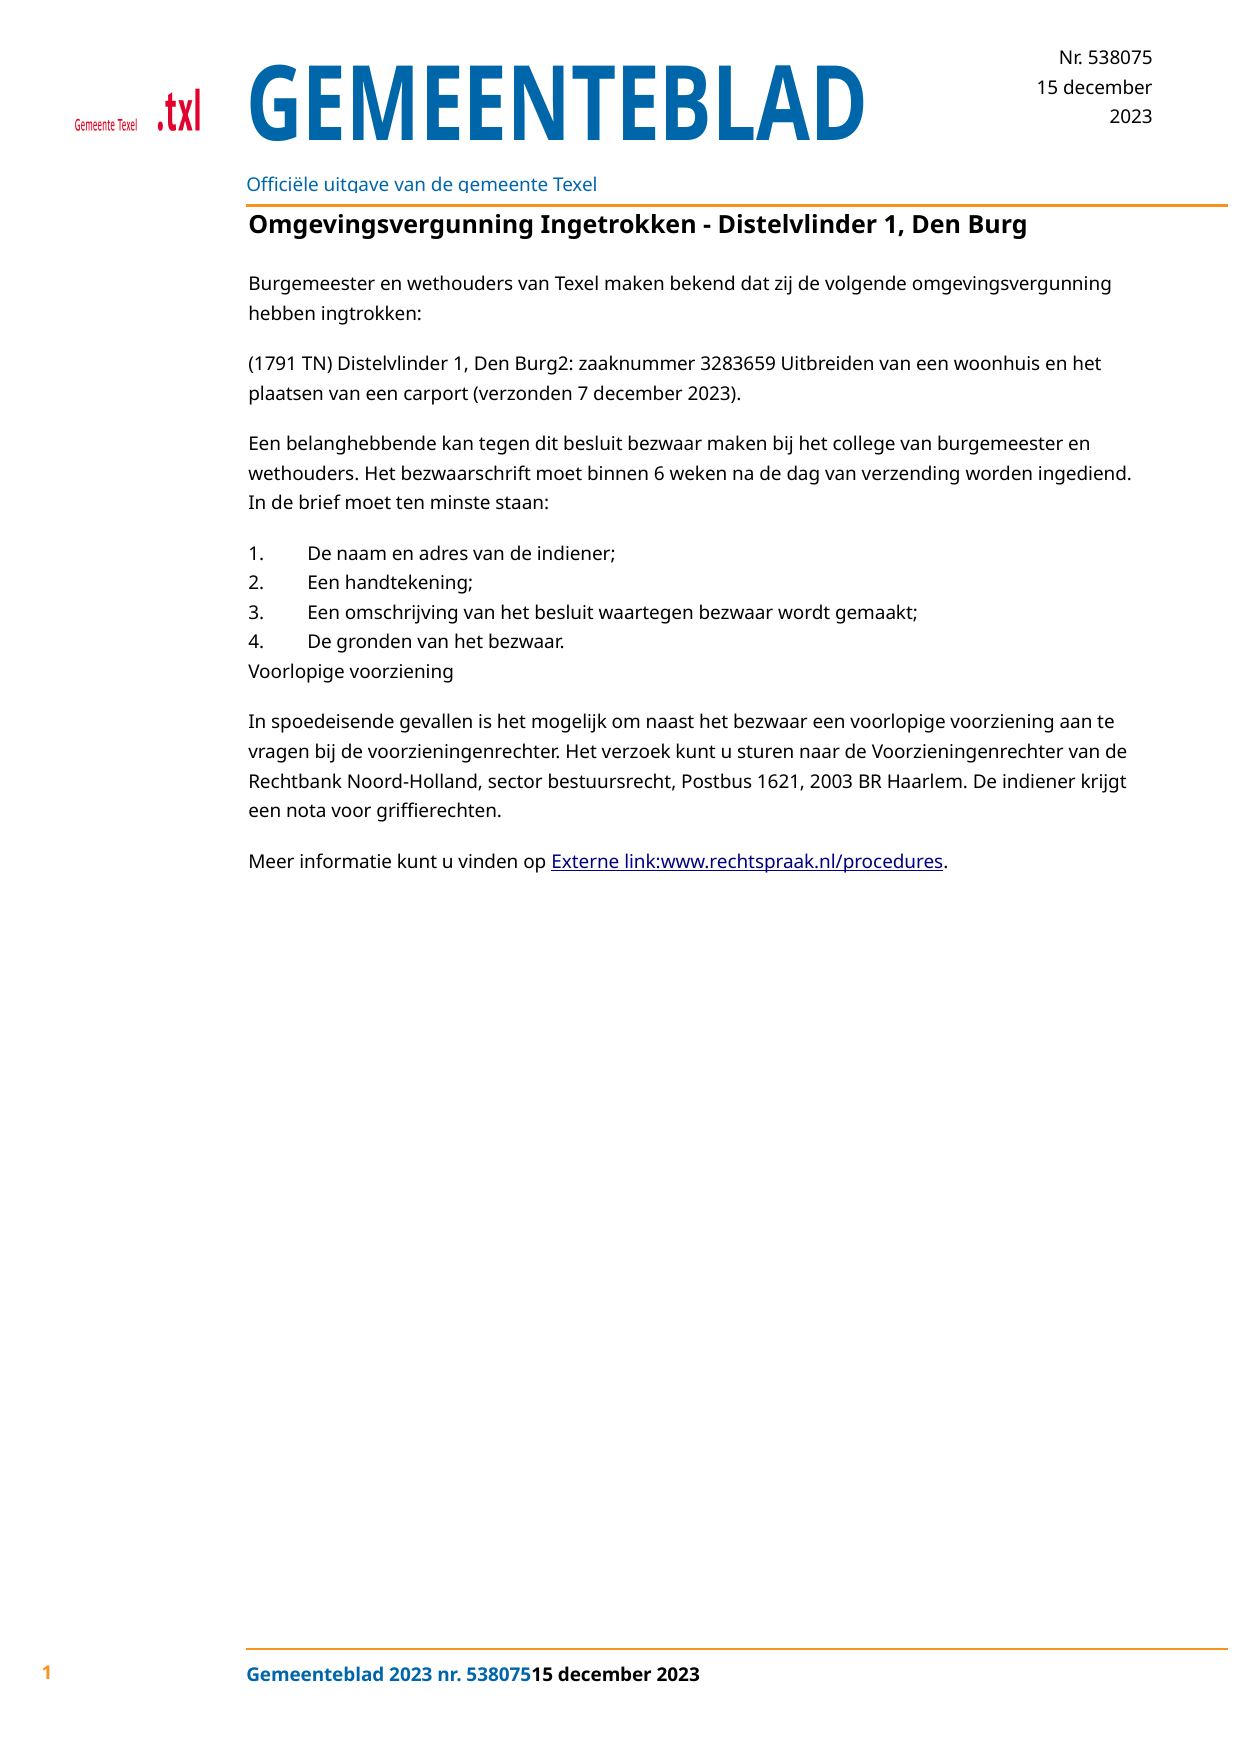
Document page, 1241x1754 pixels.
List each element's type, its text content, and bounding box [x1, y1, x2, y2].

text Voorlopige voorziening [248, 658, 1152, 684]
text In spoedeisende gevallen is het mogelijk om naast het bezwaar een voorlopige voorziening aan te vragen bij de voorzieningenrechter. Het verzoek kunt u sturen naar de Voorzieningenrechter van de Rechtbank Noord-Holland, sector bestuursrecht, Postbus 1621, 2003 BR Haarlem. De indiener krijgt een nota voor griffierechten. [248, 709, 1152, 823]
text Een belanghebbende kan tegen dit besluit bezwaar maken bij het college van burgemeester en wethouders. Het bezwaarschrift moet binnen 6 weken na de dag van verzending worden ingediend. In de brief moet ten minste staan: [248, 430, 1152, 515]
text Omgevingsvergunning Ingetrokken - Distelvlinder 1, Den Burg [248, 207, 1152, 241]
text Burgemeester en wethouders van Texel maken bekend dat zij de volgende omgevingsvergunning hebben ingtrokken: [248, 270, 1152, 326]
text Meer informatie kunt u vinden op Externe link:www.rechtspraak.nl/procedures. [248, 848, 1152, 873]
text (1791 TN) Distelvlinder 1, Den Burg2: zaaknummer 3283659 Uitbreiden van een woonhuis en het plaatsen van een carport (verzonden 7 december 2023). [248, 350, 1152, 406]
list De gronden van het bezwaar. [248, 629, 1152, 654]
list De naam en adres van de indiener; [248, 540, 1152, 566]
list Een handtekening; [248, 569, 1152, 595]
list Een omschrijving van het besluit waartegen bezwaar wordt gemaakt; [248, 599, 1152, 625]
picture [41, 47, 231, 172]
